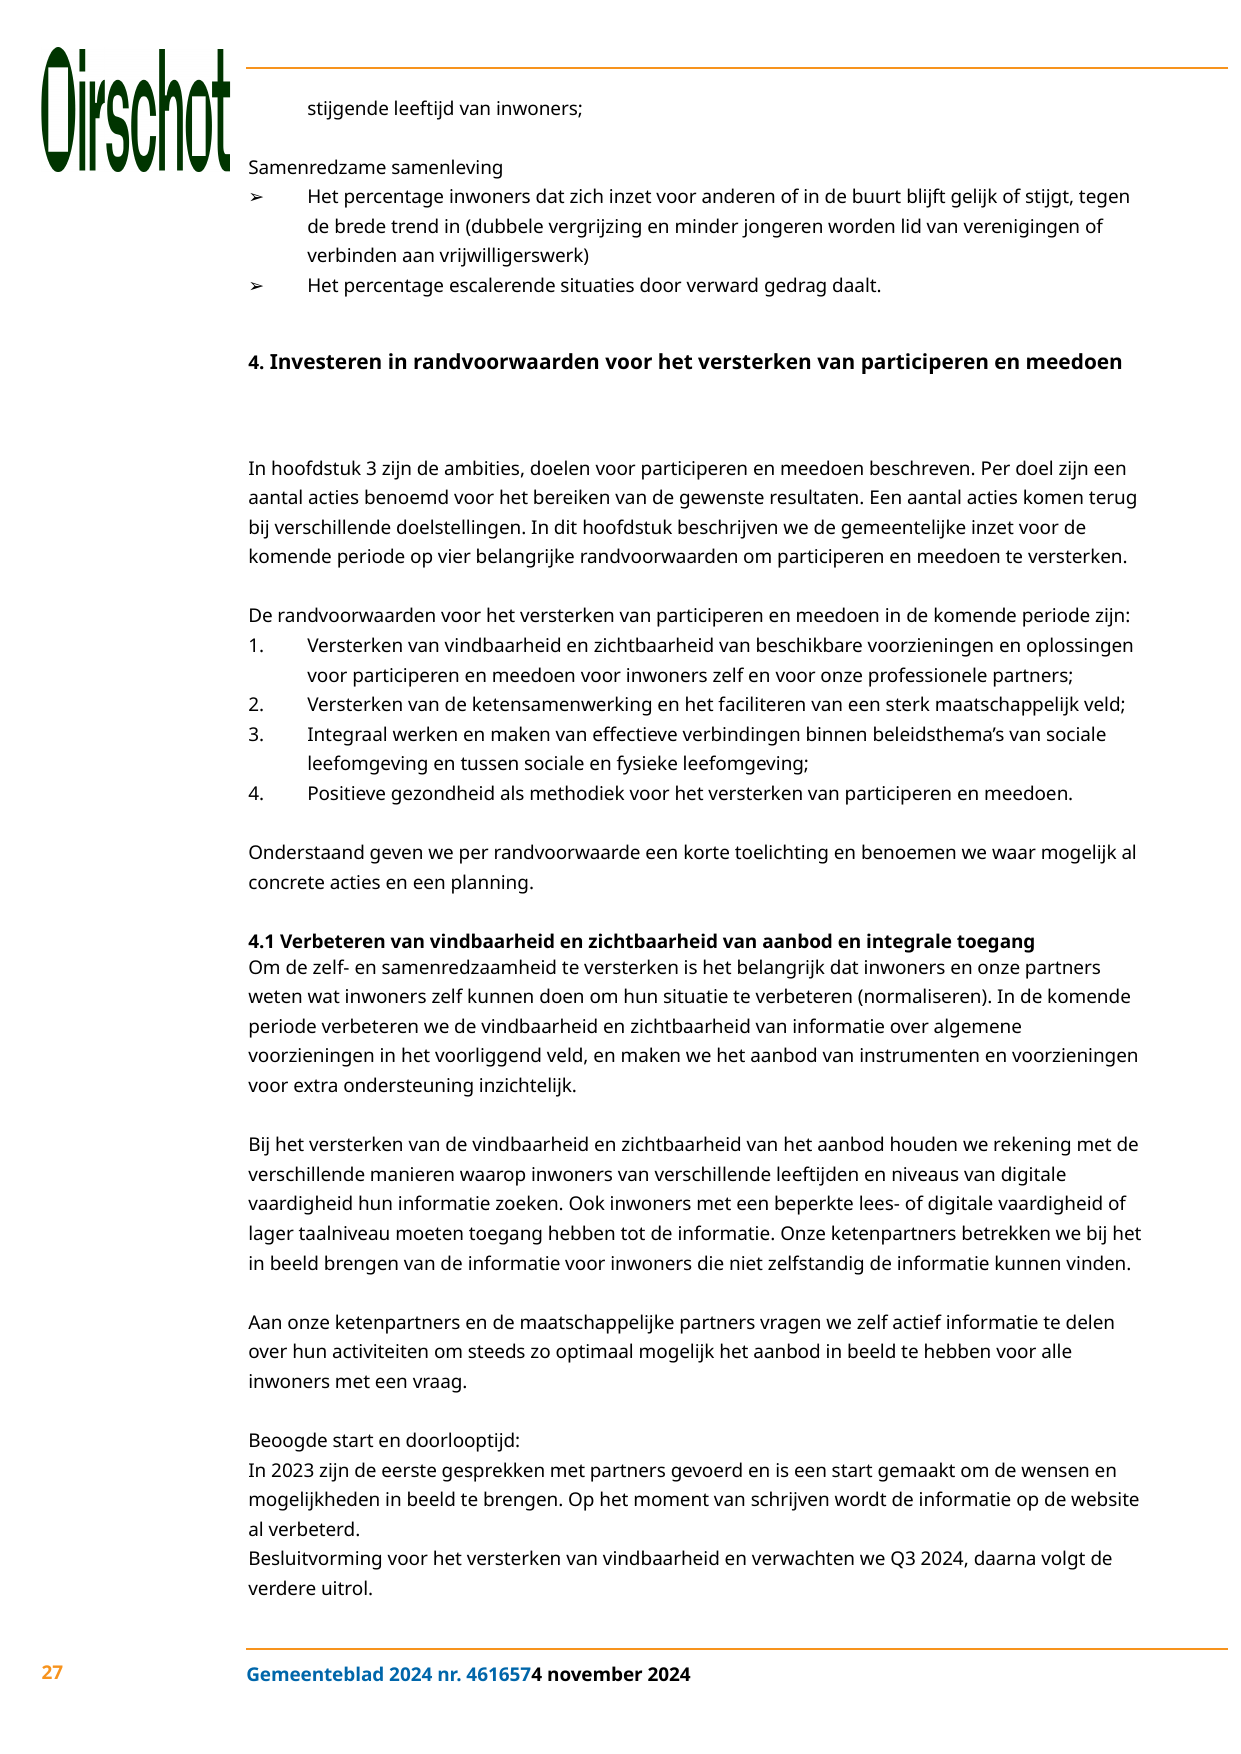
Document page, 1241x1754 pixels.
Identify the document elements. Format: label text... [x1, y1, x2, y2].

text Aan onze ketenpartners en de maatschappelijke partners vragen we zelf actief informatie te delen over hun activiteiten om steeds zo optimaal mogelijk het aanbod in beeld te hebben voor alle inwoners met een vraag. [248, 1309, 1152, 1394]
list Versterken van de ketensamenwerking en het faciliteren van een sterk maatschappelijk veld; [248, 691, 1152, 717]
text De randvoorwaarden voor het versterken van participeren en meedoen in de komende periode zijn: [248, 603, 1152, 628]
text 4. Investeren in randvoorwaarden voor het versterken van participeren en meedoen [248, 347, 1152, 376]
list Het percentage inwoners dat zich inzet voor anderen of in de buurt blijft gelijk of stijgt, tegen de brede trend in (dubbele vergrijzing en minder jongeren worden lid van verenigingen of verbinden aan vrijwilligerswerk) [248, 183, 1152, 268]
text Bij het versterken van de vindbaarheid en zichtbaarheid van het aanbod houden we rekening met de verschillende manieren waarop inwoners van verschillende leeftijden en niveaus van digitale vaardigheid hun informatie zoeken. Ook inwoners met een beperkte lees- of digitale vaardigheid of lager taalniveau moeten toegang hebben tot de informatie. Onze ketenpartners betrekken we bij het in beeld brengen van de informatie voor inwoners die niet zelfstandig de informatie kunnen vinden. [248, 1131, 1152, 1275]
list Het percentage escalerende situaties door verward gedrag daalt. [248, 272, 1152, 298]
text Besluitvorming voor het versterken van vindbaarheid en verwachten we Q3 2024, daarna volgt de verdere uitrol. [248, 1546, 1152, 1601]
list Positieve gezondheid als methodiek voor het versterken van participeren en meedoen. [248, 780, 1152, 806]
text In hoofdstuk 3 zijn de ambities, doelen voor participeren en meedoen beschreven. Per doel zijn een aantal acties benoemd voor het bereiken van de gewenste resultaten. Een aantal acties komen terug bij verschillende doelstellingen. In dit hoofdstuk beschrijven we de gemeentelijke inzet voor de komende periode op vier belangrijke randvoorwaarden om participeren en meedoen te versterken. [248, 455, 1152, 569]
text In 2023 zijn de eerste gesprekken met partners gevoerd en is een start gemaakt om de wensen en mogelijkheden in beeld te brengen. Op het moment van schrijven wordt de informatie op de website al verbeterd. [248, 1457, 1152, 1542]
text Samenredzame samenleving [248, 154, 1152, 180]
text 4.1 Verbeteren van vindbaarheid en zichtbaarheid van aanbod en integrale toegang [248, 928, 1152, 954]
list stijgende leeftijd van inwoners; [248, 95, 1152, 121]
picture [41, 47, 231, 172]
text Beoogde start en doorlooptijd: [248, 1427, 1152, 1453]
text Om de zelf- en samenredzaamheid te versterken is het belangrijk dat inwoners en onze partners weten wat inwoners zelf kunnen doen om hun situatie te verbeteren (normaliseren). In de komende periode verbeteren we de vindbaarheid en zichtbaarheid van informatie over algemene voorzieningen in het voorliggend veld, en maken we het aanbod van instrumenten en voorzieningen voor extra ondersteuning inzichtelijk. [248, 954, 1152, 1098]
list Versterken van vindbaarheid en zichtbaarheid van beschikbare voorzieningen en oplossingen voor participeren en meedoen voor inwoners zelf en voor onze professionele partners; [248, 632, 1152, 688]
text Onderstaand geven we per randvoorwaarde een korte toelichting en benoemen we waar mogelijk al concrete acties en een planning. [248, 839, 1152, 895]
list Integraal werken en maken van effectieve verbindingen binnen beleidsthema’s van sociale leefomgeving en tussen sociale en fysieke leefomgeving; [248, 721, 1152, 776]
